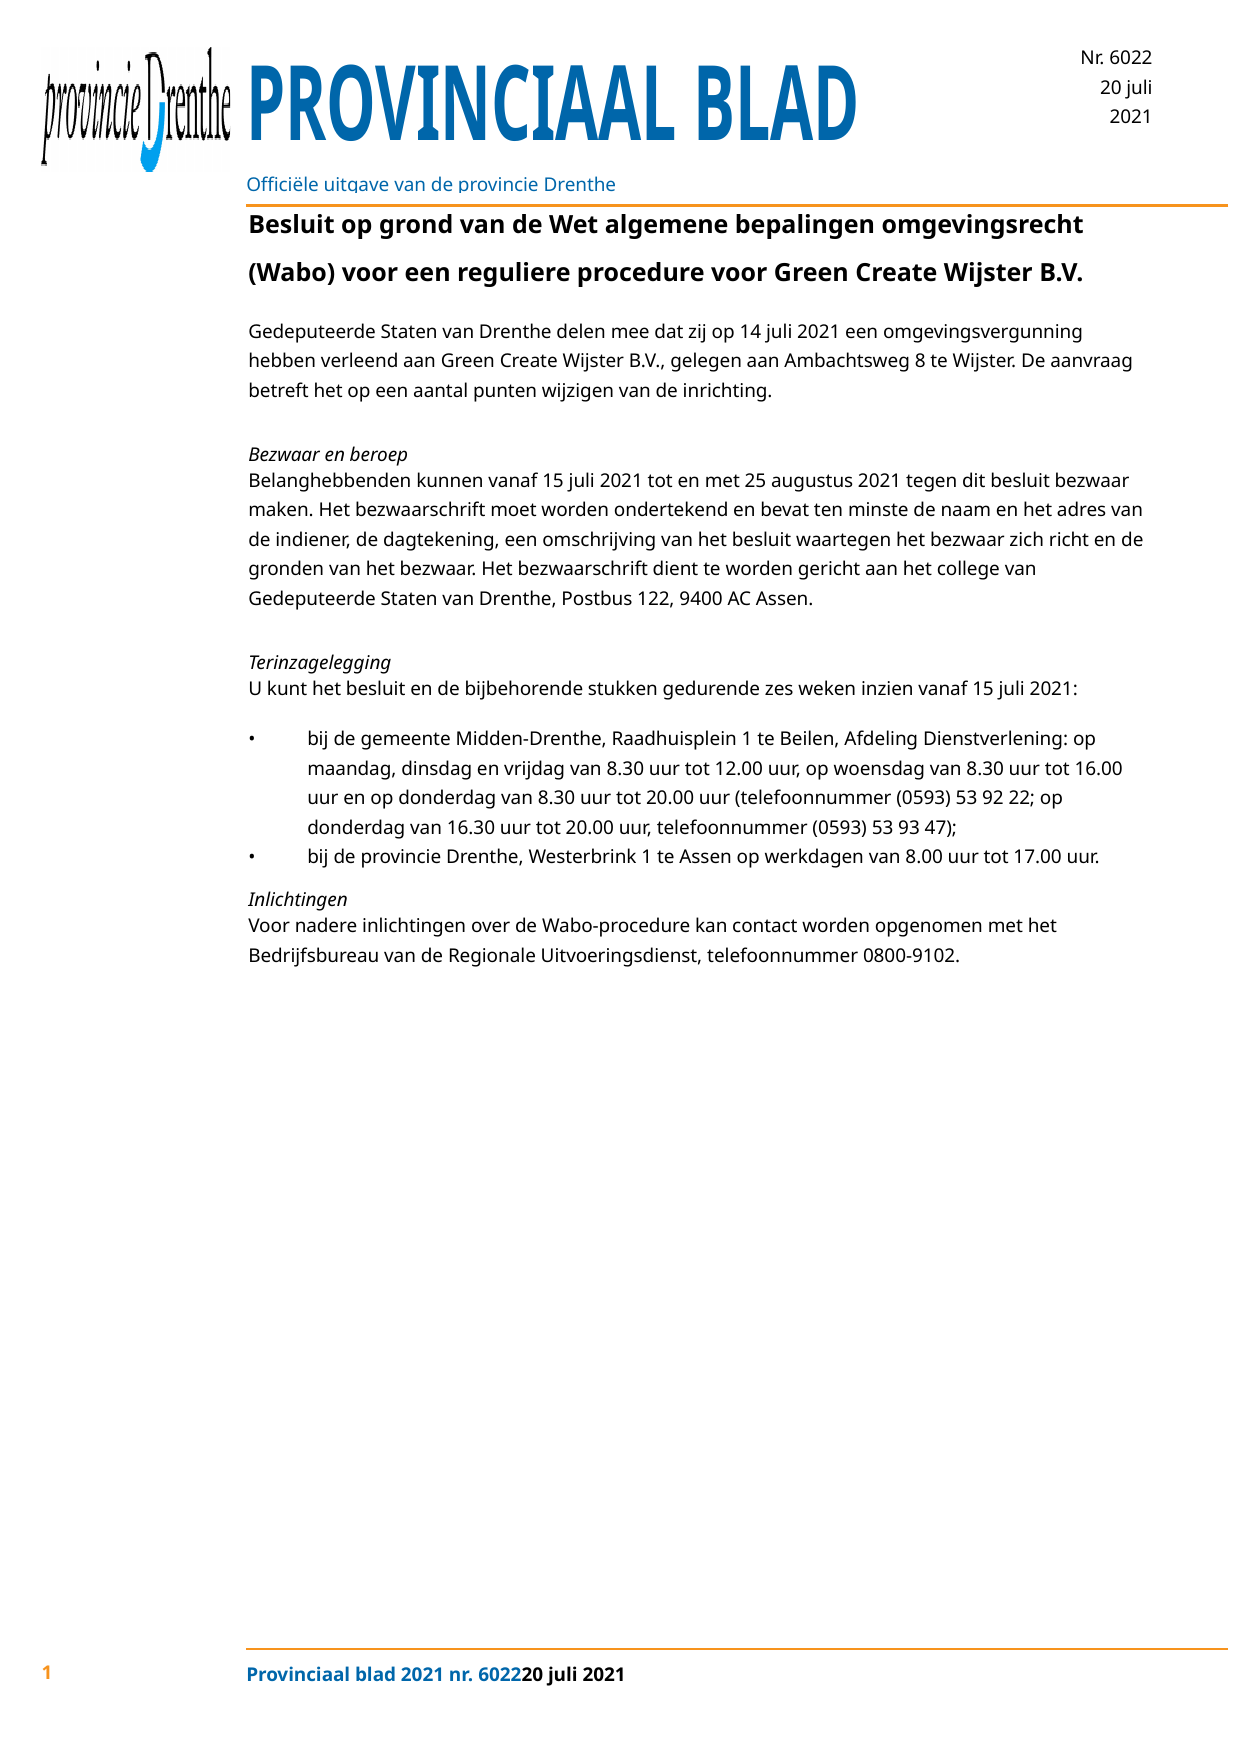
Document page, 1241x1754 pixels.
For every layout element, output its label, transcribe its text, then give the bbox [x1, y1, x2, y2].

text Besluit op grond van de Wet algemene bepalingen omgevingsrecht (Wabo) voor een reguliere procedure voor Green Create Wijster B.V. [248, 207, 1152, 288]
text Belanghebbenden kunnen vanaf 15 juli 2021 tot en met 25 augustus 2021 tegen dit besluit bezwaar maken. Het bezwaarschrift moet worden ondertekend en bevat ten minste de naam en het adres van de indiener, de dagtekening, een omschrijving van het besluit waartegen het bezwaar zich richt en de gronden van het bezwaar. Het bezwaarschrift dient te worden gericht aan het college van Gedeputeerde Staten van Drenthe, Postbus 122, 9400 AC Assen. [248, 467, 1152, 611]
list bij de gemeente Midden-Drenthe, Raadhuisplein 1 te Beilen, Afdeling Dienstverlening: op maandag, dinsdag en vrijdag van 8.30 uur tot 12.00 uur, op woensdag van 8.30 uur tot 16.00 uur en op donderdag van 8.30 uur tot 20.00 uur (telefoonnummer (0593) 53 92 22; op donderdag van 16.30 uur tot 20.00 uur, telefoonnummer (0593) 53 93 47); [248, 725, 1152, 840]
text U kunt het besluit en de bijbehorende stukken gedurende zes weken inzien vanaf 15 juli 2021: [248, 675, 1152, 701]
text Gedeputeerde Staten van Drenthe delen mee dat zij op 14 juli 2021 een omgevingsvergunning hebben verleend aan Green Create Wijster B.V., gelegen aan Ambachtsweg 8 te Wijster. De aanvraag betreft het op een aantal punten wijzigen van de inrichting. [248, 318, 1152, 403]
text Terinzagelegging [248, 649, 1152, 675]
text Bezwaar en beroep [248, 441, 1152, 467]
text Voor nadere inlichtingen over de Wabo-procedure kan contact worden opgenomen met het Bedrijfsbureau van de Regionale Uitvoeringsdienst, telefoonnummer 0800-9102. [248, 912, 1152, 968]
text Inlichtingen [248, 887, 1152, 912]
list bij de provincie Drenthe, Westerbrink 1 te Assen op werkdagen van 8.00 uur tot 17.00 uur. [248, 843, 1152, 869]
picture [41, 47, 231, 172]
